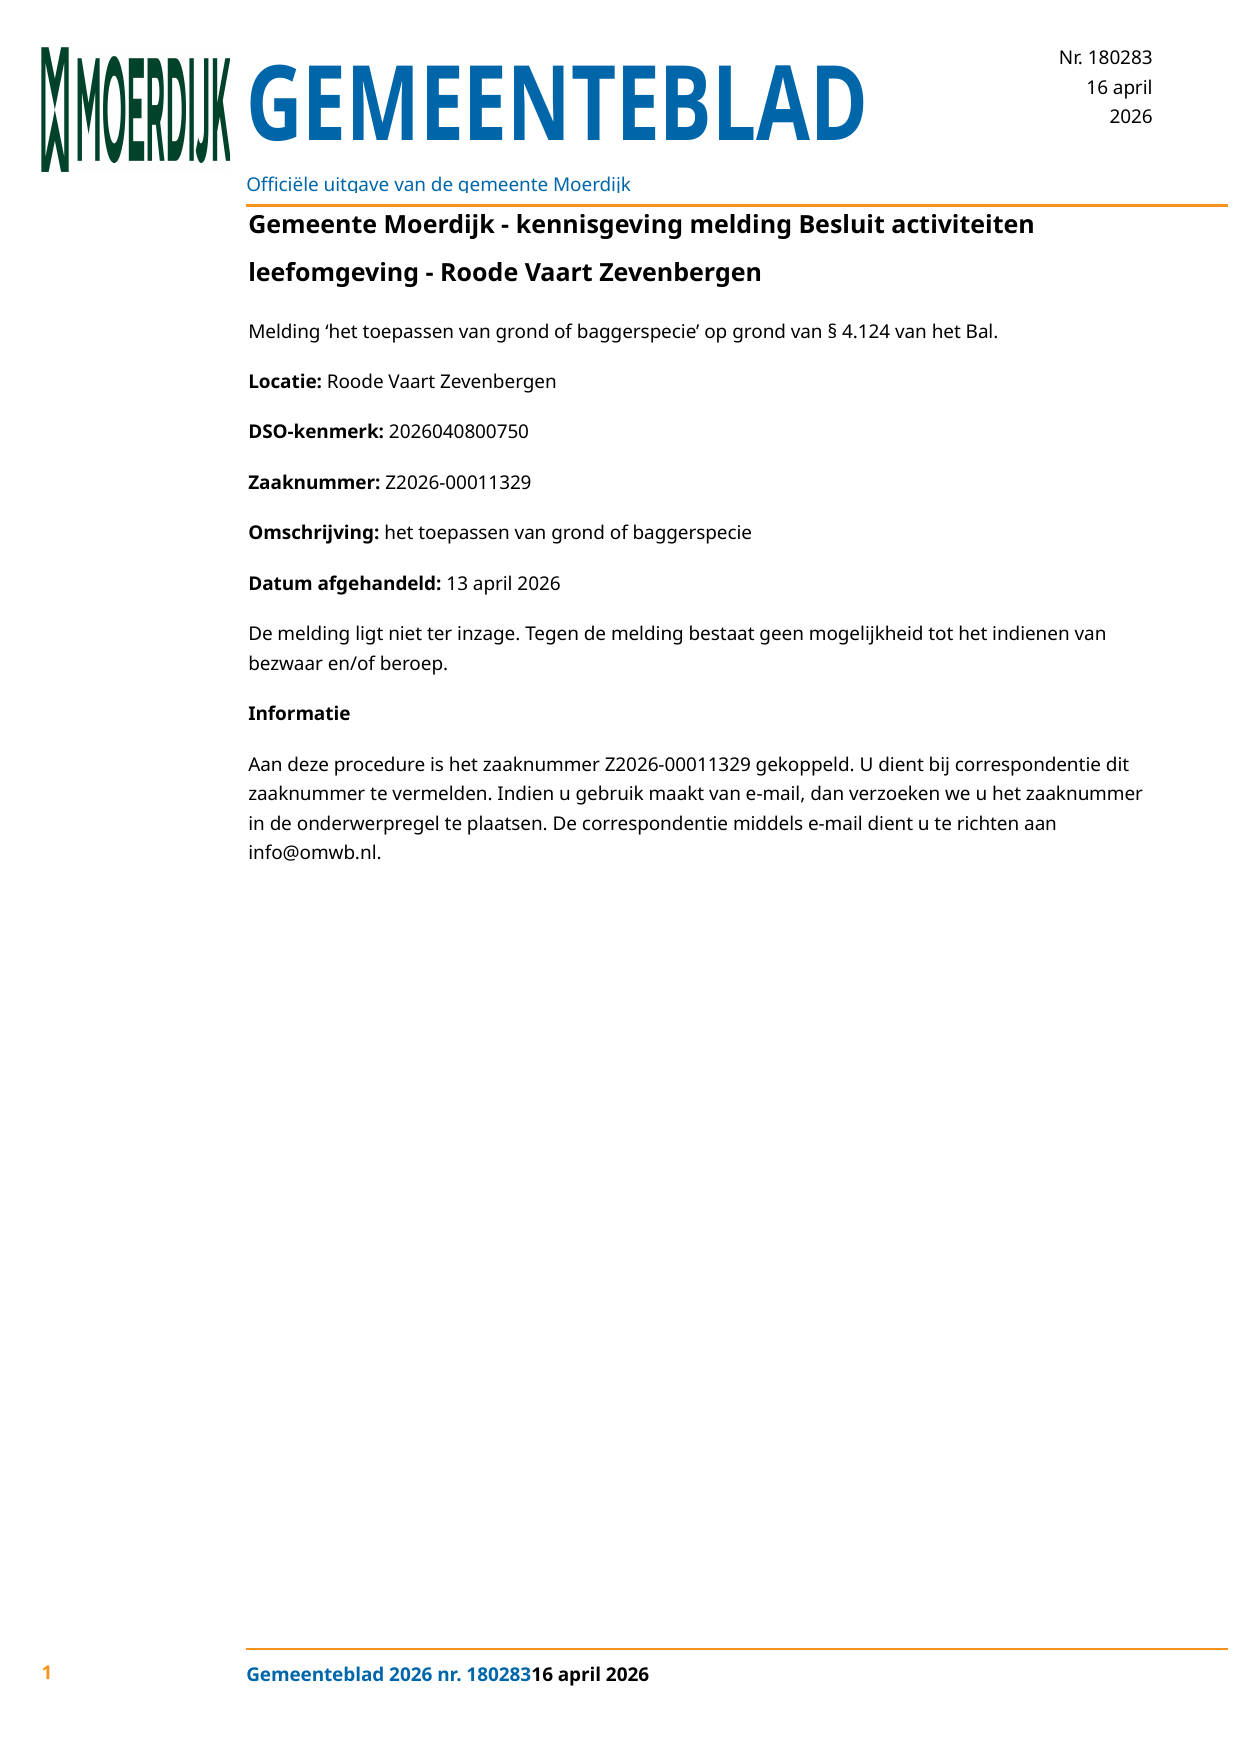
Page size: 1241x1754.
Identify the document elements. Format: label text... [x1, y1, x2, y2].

text DSO-kenmerk: 2026040800750 [248, 419, 1152, 444]
text Informatie [248, 700, 1152, 726]
text Zaaknummer: Z2026-00011329 [248, 469, 1152, 495]
text Aan deze procedure is het zaaknummer Z2026-00011329 gekoppeld. U dient bij correspondentie dit zaaknummer te vermelden. Indien u gebruik maakt van e-mail, dan verzoeken we u het zaaknummer in de onderwerpregel te plaatsen. De correspondentie middels e-mail dient u te richten aan info@omwb.nl. [248, 751, 1152, 865]
text Locatie: Roode Vaart Zevenbergen [248, 368, 1152, 394]
text Gemeente Moerdijk - kennisgeving melding Besluit activiteiten leefomgeving - Roode Vaart Zevenbergen [248, 207, 1152, 288]
text Melding ‘het toepassen van grond of baggerspecie’ op grond van § 4.124 van het Bal. [248, 318, 1152, 344]
text Omschrijving: het toepassen van grond of baggerspecie [248, 519, 1152, 545]
picture [41, 47, 231, 172]
text De melding ligt niet ter inzage. Tegen de melding bestaat geen mogelijkheid tot het indienen van bezwaar en/of beroep. [248, 620, 1152, 676]
text Datum afgehandeld: 13 april 2026 [248, 570, 1152, 596]
